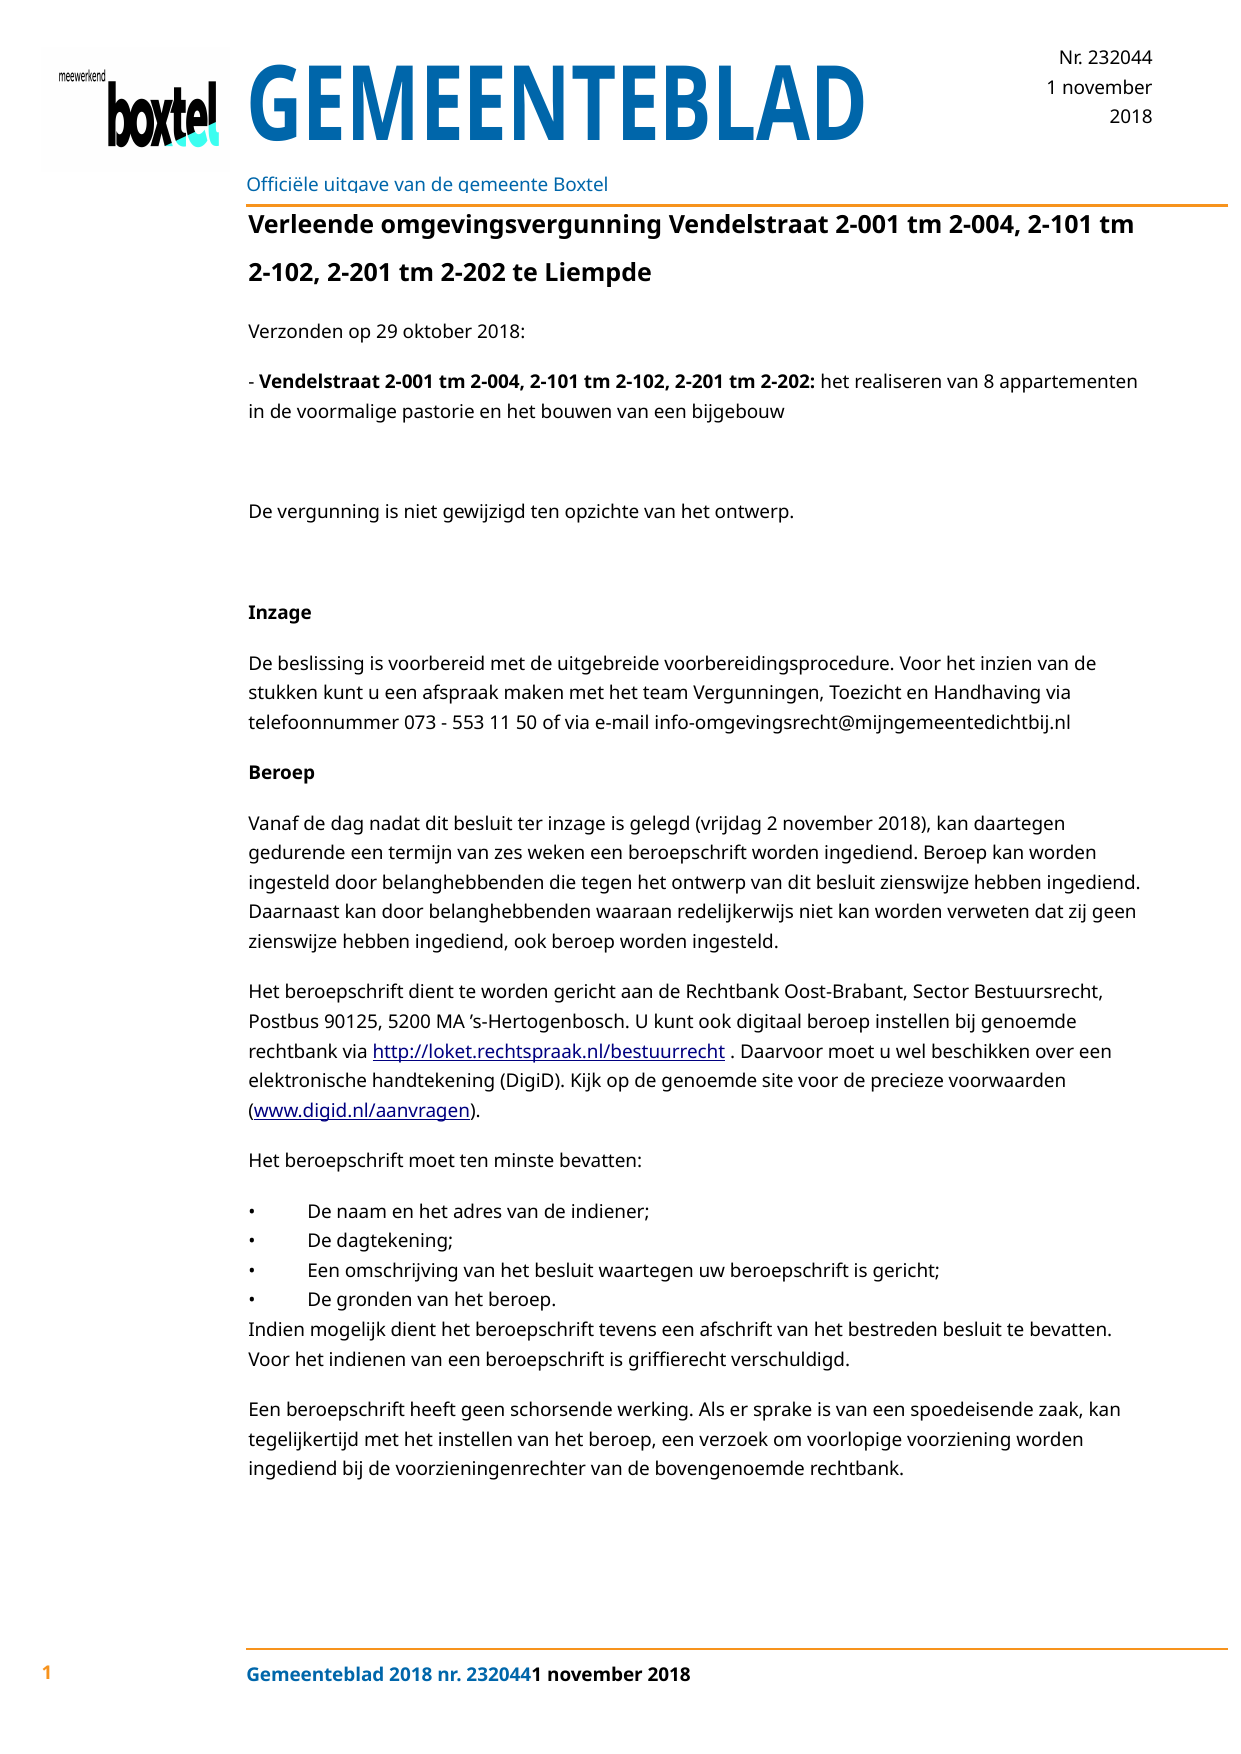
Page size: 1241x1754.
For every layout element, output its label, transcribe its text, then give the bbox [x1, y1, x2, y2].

list De dagtekening; [248, 1227, 1152, 1253]
text Vanaf de dag nadat dit besluit ter inzage is gelegd (vrijdag 2 november 2018), kan daartegen gedurende een termijn van zes weken een beroepschrift worden ingediend. Beroep kan worden ingesteld door belanghebbenden die tegen het ontwerp van dit besluit zienswijze hebben ingediend. Daarnaast kan door belanghebbenden waaraan redelijkerwijs niet kan worden verweten dat zij geen zienswijze hebben ingediend, ook beroep worden ingesteld. [248, 810, 1152, 954]
text Verzonden op 29 oktober 2018: [248, 318, 1152, 344]
text Het beroepschrift moet ten minste bevatten: [248, 1147, 1152, 1173]
text Beroep [248, 759, 1152, 785]
list Een omschrijving van het besluit waartegen uw beroepschrift is gericht; [248, 1257, 1152, 1283]
text Een beroepschrift heeft geen schorsende werking. Als er sprake is van een spoedeisende zaak, kan tegelijkertijd met het instellen van het beroep, een verzoek om voorlopige voorziening worden ingediend bij de voorzieningenrechter van de bovengenoemde rechtbank. [248, 1396, 1152, 1481]
text Verleende omgevingsvergunning Vendelstraat 2-001 tm 2-004, 2-101 tm 2-102, 2-201 tm 2-202 te Liempde [248, 207, 1152, 288]
text De beslissing is voorbereid met de uitgebreide voorbereidingsprocedure. Voor het inzien van de stukken kunt u een afspraak maken met het team Vergunningen, Toezicht en Handhaving via telefoonnummer 073 - 553 11 50 of via e-mail info-omgevingsrecht@mijngemeentedichtbij.nl [248, 650, 1152, 735]
list De gronden van het beroep. [248, 1287, 1152, 1312]
picture [41, 47, 231, 172]
text - Vendelstraat 2-001 tm 2-004, 2-101 tm 2-102, 2-201 tm 2-202: het realiseren van 8 appartementen in de voormalige pastorie en het bouwen van een bijgebouw [248, 368, 1152, 424]
text De vergunning is niet gewijzigd ten opzichte van het ontwerp. [248, 499, 1152, 524]
text Het beroepschrift dient te worden gericht aan de Rechtbank Oost-Brabant, Sector Bestuursrecht, Postbus 90125, 5200 MA ’s-Hertogenbosch. U kunt ook digitaal beroep instellen bij genoemde rechtbank via http://loket.rechtspraak.nl/bestuurrecht . Daarvoor moet u wel beschikken over een elektronische handtekening (DigiD). Kijk op de genoemde site voor de precieze voorwaarden (www.digid.nl/aanvragen). [248, 979, 1152, 1123]
text Inzage [248, 599, 1152, 625]
text Indien mogelijk dient het beroepschrift tevens een afschrift van het bestreden besluit te bevatten. Voor het indienen van een beroepschrift is griffierecht verschuldigd. [248, 1316, 1152, 1372]
list De naam en het adres van de indiener; [248, 1198, 1152, 1224]
